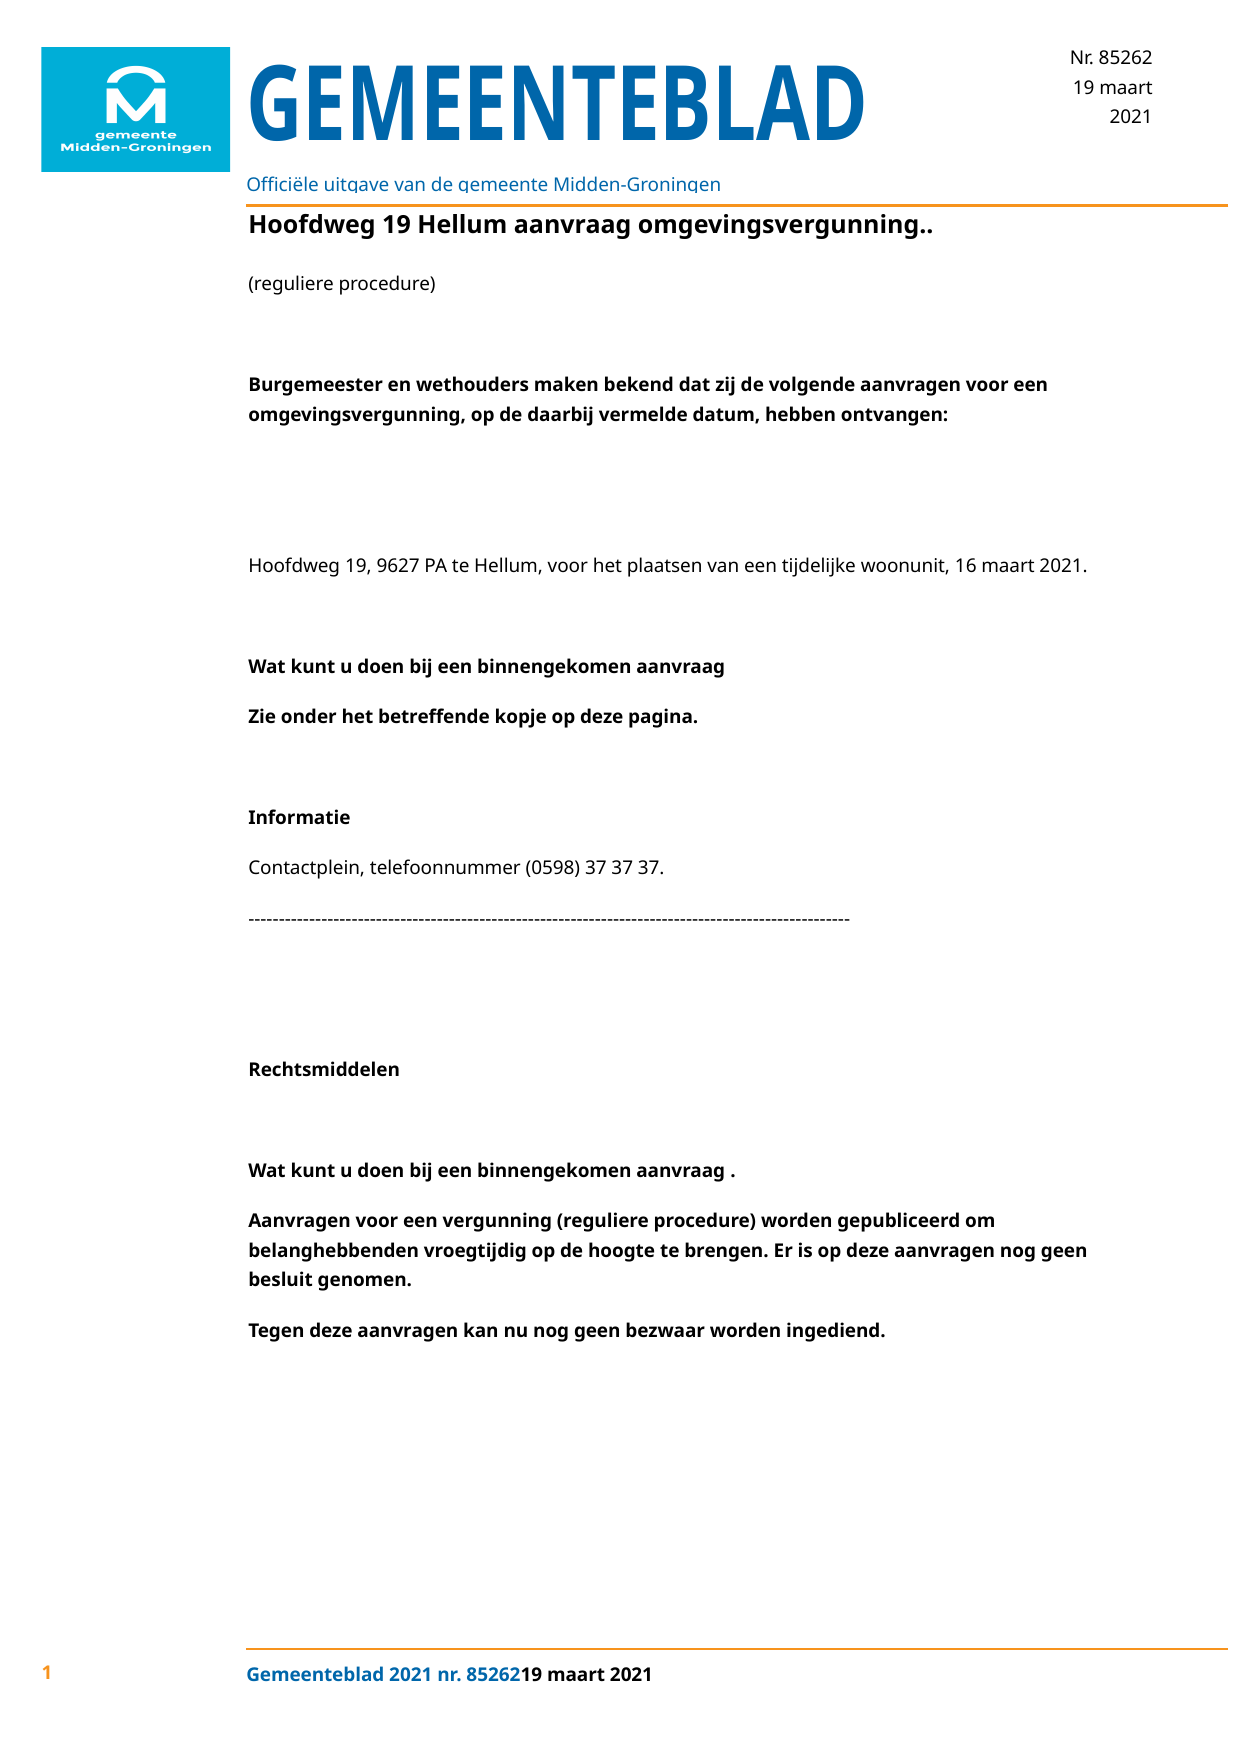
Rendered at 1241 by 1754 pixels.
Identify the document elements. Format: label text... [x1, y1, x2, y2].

text Hoofdweg 19, 9627 PA te Hellum, voor het plaatsen van een tijdelijke woonunit, 16 maart 2021. [248, 552, 1152, 578]
text Aanvragen voor een vergunning (reguliere procedure) worden gepubliceerd om belanghebbenden vroegtijdig op de hoogte te brengen. Er is op deze aanvragen nog geen besluit genomen. [248, 1207, 1152, 1292]
picture [107, 89, 165, 122]
text (reguliere procedure) [248, 270, 1152, 296]
text Wat kunt u doen bij een binnengekomen aanvraag [248, 653, 1152, 678]
picture [108, 66, 164, 82]
text Wat kunt u doen bij een binnengekomen aanvraag . [248, 1157, 1152, 1183]
text Zie onder het betreffende kopje op deze pagina. [248, 703, 1152, 729]
text Hoofdweg 19 Hellum aanvraag omgevingsvergunning.. [248, 207, 1152, 241]
text Tegen deze aanvragen kan nu nog geen bezwaar worden ingediend. [248, 1317, 1152, 1343]
picture [184, 146, 190, 153]
text Informatie [248, 804, 1152, 830]
text --------------------------------------------------------------------------------------------------- [248, 905, 1152, 931]
text Burgemeester en wethouders maken bekend dat zij de volgende aanvragen voor een omgevingsvergunning, op de daarbij vermelde datum, hebben ontvangen: [248, 371, 1152, 426]
text Rechtsmiddelen [248, 1056, 1152, 1082]
text Contactplein, telefoonnummer (0598) 37 37 37. [248, 854, 1152, 880]
